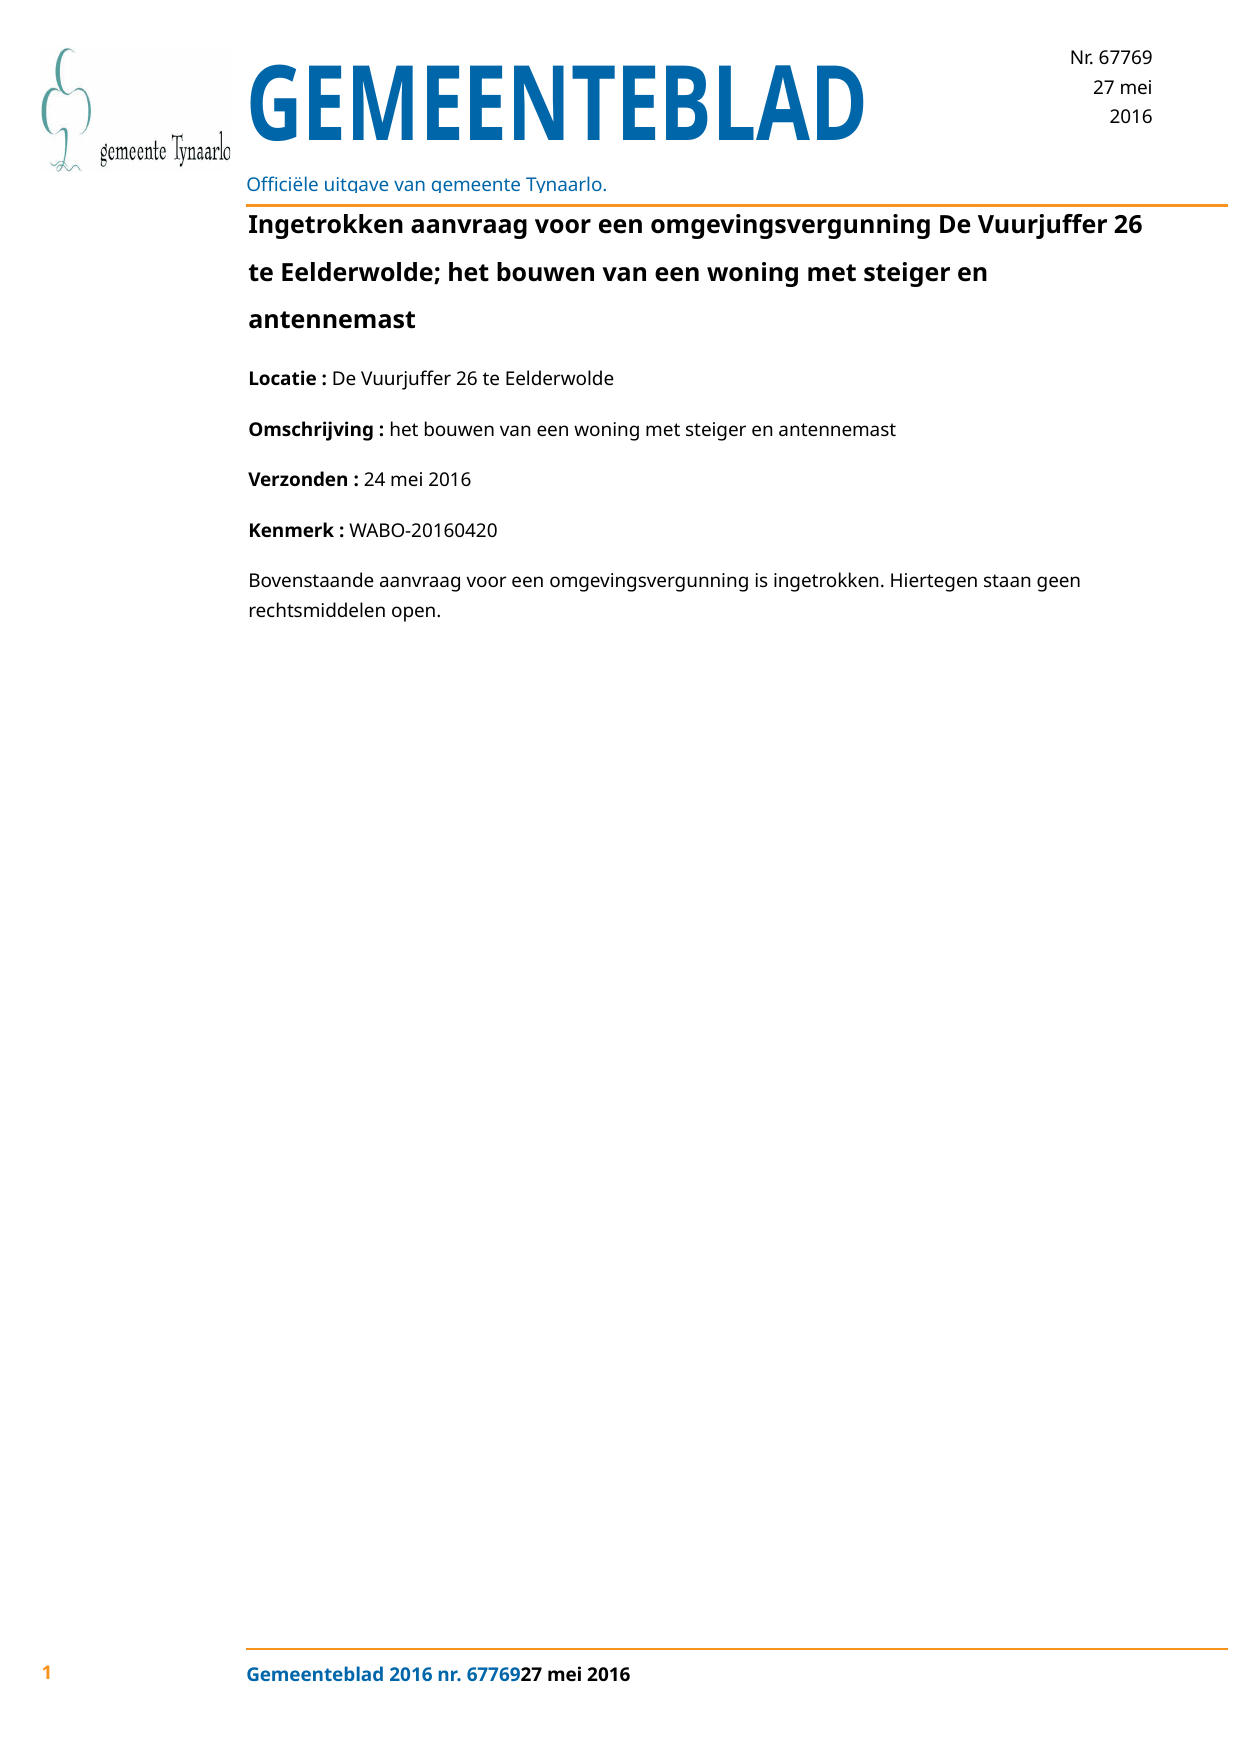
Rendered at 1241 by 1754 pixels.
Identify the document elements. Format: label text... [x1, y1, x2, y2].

picture [41, 47, 231, 172]
text Omschrijving : het bouwen van een woning met steiger en antennemast [248, 416, 1152, 442]
text Ingetrokken aanvraag voor een omgevingsvergunning De Vuurjuffer 26 te Eelderwolde; het bouwen van een woning met steiger en antennemast [248, 207, 1152, 336]
text Verzonden : 24 mei 2016 [248, 466, 1152, 492]
text Kenmerk : WABO-20160420 [248, 517, 1152, 542]
text Locatie : De Vuurjuffer 26 te Eelderwolde [248, 366, 1152, 391]
text Bovenstaande aanvraag voor een omgevingsvergunning is ingetrokken. Hiertegen staan geen rechtsmiddelen open. [248, 567, 1152, 622]
